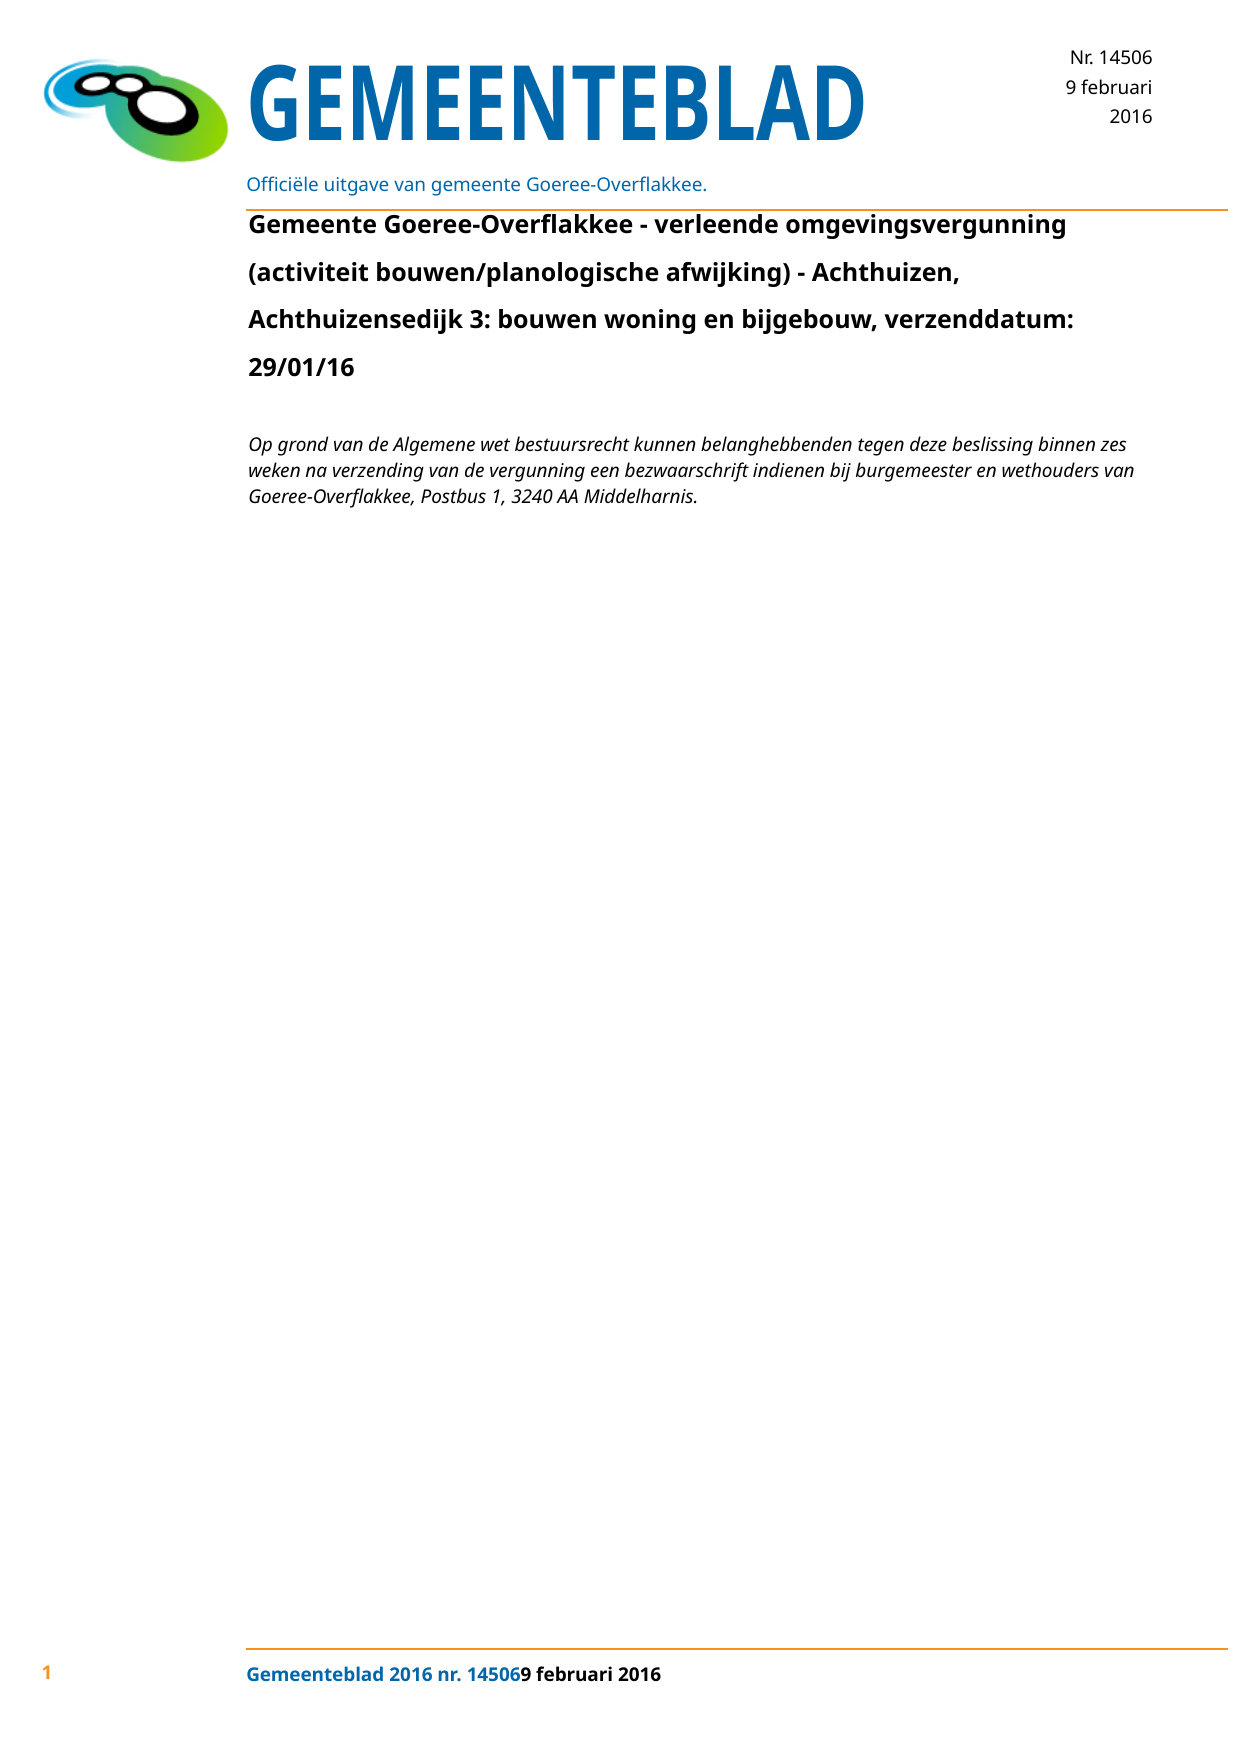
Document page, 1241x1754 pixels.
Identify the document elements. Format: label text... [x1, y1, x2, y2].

picture [41, 47, 231, 172]
text Op grond van de Algemene wet bestuursrecht kunnen belanghebbenden tegen deze beslissing binnen zes weken na verzending van de vergunning een bezwaarschrift indienen bij burgemeester en wethouders van Goeree-Overflakkee, Postbus 1, 3240 AA Middelharnis. [248, 431, 1152, 508]
text Gemeente Goeree-Overflakkee - verleende omgevingsvergunning (activiteit bouwen/planologische afwijking) - Achthuizen, Achthuizensedijk 3: bouwen woning en bijgebouw, verzenddatum: 29/01/16 [248, 211, 1152, 384]
